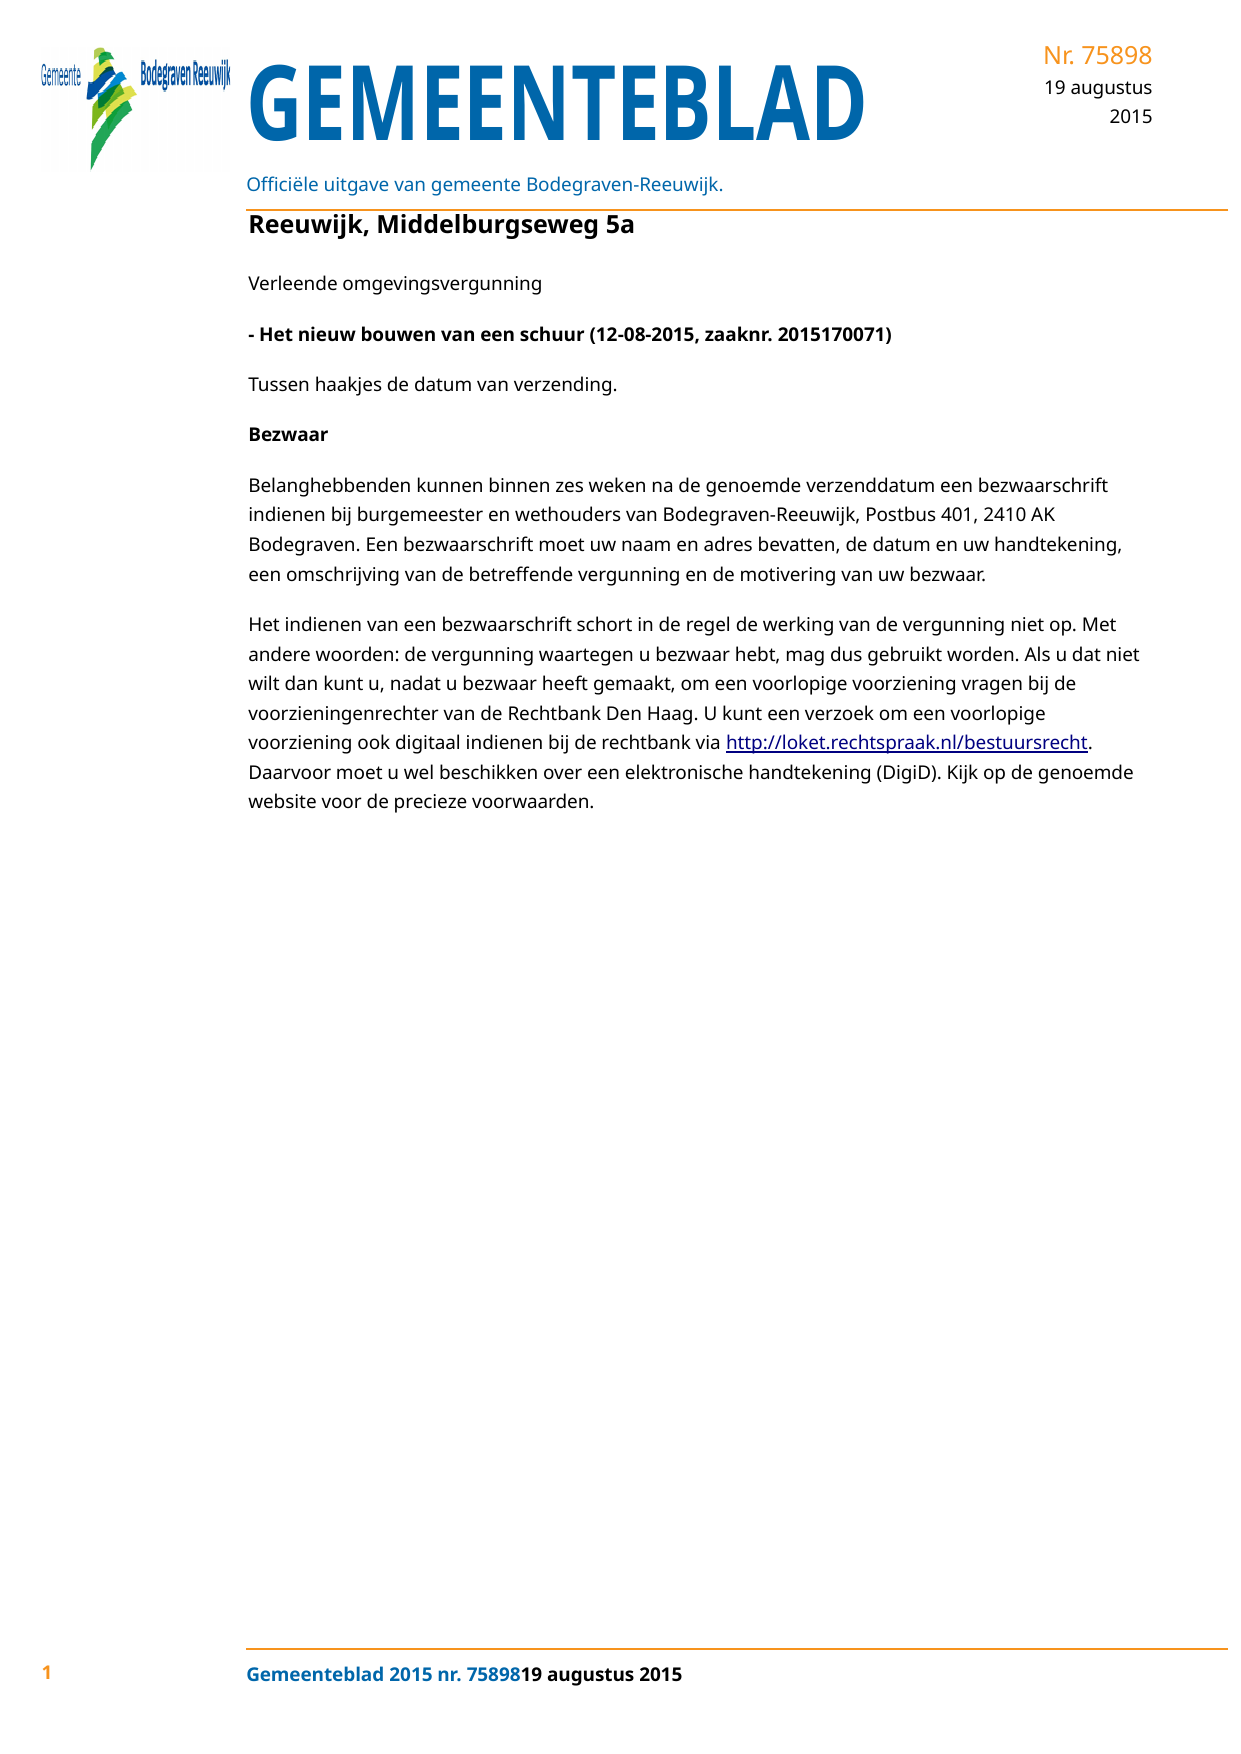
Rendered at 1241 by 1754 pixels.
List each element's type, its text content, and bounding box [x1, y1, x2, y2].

picture [41, 47, 231, 172]
text - Het nieuw bouwen van een schuur (12‑08‑2015, zaaknr. 2015170071) [248, 321, 1152, 346]
text Belanghebbenden kunnen binnen zes weken na de genoemde verzenddatum een bezwaarschrift indienen bij burgemeester en wethouders van Bodegraven-Reeuwijk, Postbus 401, 2410 AK Bodegraven. Een bezwaarschrift moet uw naam en adres bevatten, de datum en uw handtekening, een omschrijving van de betreffende vergunning en de motivering van uw bezwaar. [248, 472, 1152, 586]
text Tussen haakjes de datum van verzending. [248, 371, 1152, 397]
text Het indienen van een bezwaarschrift schort in de regel de werking van de vergunning niet op. Met andere woorden: de vergunning waartegen u bezwaar hebt, mag dus gebruikt worden. Als u dat niet wilt dan kunt u, nadat u bezwaar heeft gemaakt, om een voorlopige voorziening vragen bij de voorzieningenrechter van de Rechtbank Den Haag. U kunt een verzoek om een voorlopige voorziening ook digitaal indienen bij de rechtbank via http://loket.rechtspraak.nl/bestuursrecht. Daarvoor moet u wel beschikken over een elektronische handtekening (DigiD). Kijk op de genoemde website voor de precieze voorwaarden. [248, 611, 1152, 814]
text Reeuwijk, Middelburgseweg 5a [248, 211, 1152, 241]
text Bezwaar [248, 422, 1152, 447]
text Verleende omgevingsvergunning [248, 270, 1152, 296]
